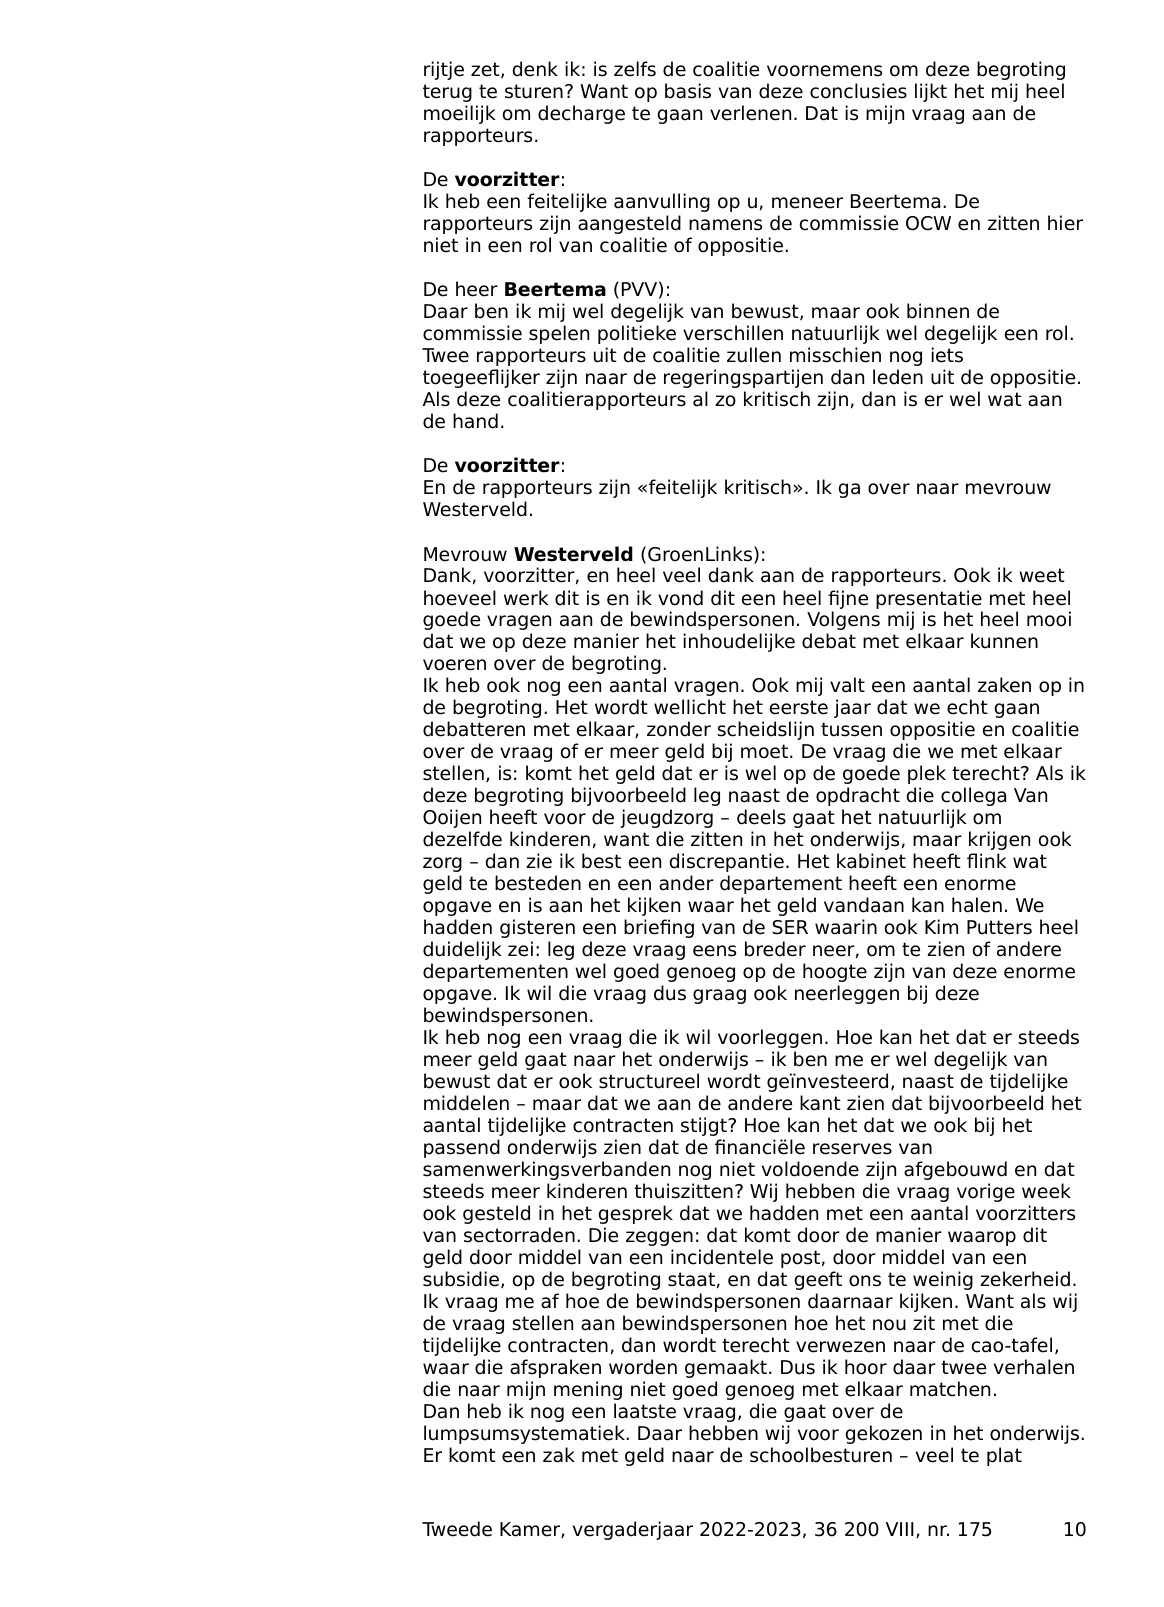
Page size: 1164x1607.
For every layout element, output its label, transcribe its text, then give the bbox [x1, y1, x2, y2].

text rijtje zet, denk ik: is zelfs de coalitie voornemens om deze begroting terug te sturen? Want op basis van deze conclusies lijkt het mij heel moeilijk om decharge te gaan verlenen. Dat is mijn vraag aan de rapporteurs. [422, 59, 1087, 147]
text Mevrouw Westerveld (GroenLinks): [422, 543, 1087, 565]
text Ik heb een feitelijke aanvulling op u, meneer Beertema. De rapporteurs zijn aangesteld namens de commissie OCW en zitten hier niet in een rol van coalitie of oppositie. [422, 191, 1087, 257]
text De voorzitter: [422, 455, 1087, 477]
text Dan heb ik nog een laatste vraag, die gaat over de lumpsumsystematiek. Daar hebben wij voor gekozen in het onderwijs. Er komt een zak met geld naar de schoolbesturen – veel te plat [422, 1401, 1087, 1467]
text En de rapporteurs zijn «feitelijk kritisch». Ik ga over naar mevrouw Westerveld. [422, 477, 1087, 521]
text Daar ben ik mij wel degelijk van bewust, maar ook binnen de commissie spelen politieke verschillen natuurlijk wel degelijk een rol. Twee rapporteurs uit de coalitie zullen misschien nog iets toegeeflijker zijn naar de regeringspartijen dan leden uit de oppositie. Als deze coalitierapporteurs al zo kritisch zijn, dan is er wel wat aan de hand. [422, 301, 1087, 433]
text De heer Beertema (PVV): [422, 279, 1087, 301]
text Ik heb nog een vraag die ik wil voorleggen. Hoe kan het dat er steeds meer geld gaat naar het onderwijs – ik ben me er wel degelijk van bewust dat er ook structureel wordt geïnvesteerd, naast de tijdelijke middelen – maar dat we aan de andere kant zien dat bijvoorbeeld het aantal tijdelijke contracten stijgt? Hoe kan het dat we ook bij het passend onderwijs zien dat de financiële reserves van samenwerkingsverbanden nog niet voldoende zijn afgebouwd en dat steeds meer kinderen thuiszitten? Wij hebben die vraag vorige week ook gesteld in het gesprek dat we hadden met een aantal voorzitters van sectorraden. Die zeggen: dat komt door de manier waarop dit geld door middel van een incidentele post, door middel van een subsidie, op de begroting staat, en dat geeft ons te weinig zekerheid. Ik vraag me af hoe de bewindspersonen daarnaar kijken. Want als wij de vraag stellen aan bewindspersonen hoe het nou zit met die tijdelijke contracten, dan wordt terecht verwezen naar de cao-tafel, waar die afspraken worden gemaakt. Dus ik hoor daar twee verhalen die naar mijn mening niet goed genoeg met elkaar matchen. [422, 1027, 1087, 1401]
text De voorzitter: [422, 169, 1087, 191]
text Dank, voorzitter, en heel veel dank aan de rapporteurs. Ook ik weet hoeveel werk dit is en ik vond dit een heel fijne presentatie met heel goede vragen aan de bewindspersonen. Volgens mij is het heel mooi dat we op deze manier het inhoudelijke debat met elkaar kunnen voeren over de begroting. [422, 565, 1087, 675]
text Ik heb ook nog een aantal vragen. Ook mij valt een aantal zaken op in de begroting. Het wordt wellicht het eerste jaar dat we echt gaan debatteren met elkaar, zonder scheidslijn tussen oppositie en coalitie over de vraag of er meer geld bij moet. De vraag die we met elkaar stellen, is: komt het geld dat er is wel op de goede plek terecht? Als ik deze begroting bijvoorbeeld leg naast de opdracht die collega Van Ooijen heeft voor de jeugdzorg – deels gaat het natuurlijk om dezelfde kinderen, want die zitten in het onderwijs, maar krijgen ook zorg – dan zie ik best een discrepantie. Het kabinet heeft flink wat geld te besteden en een ander departement heeft een enorme opgave en is aan het kijken waar het geld vandaan kan halen. We hadden gisteren een briefing van de SER waarin ook Kim Putters heel duidelijk zei: leg deze vraag eens breder neer, om te zien of andere departementen wel goed genoeg op de hoogte zijn van deze enorme opgave. Ik wil die vraag dus graag ook neerleggen bij deze bewindspersonen. [422, 675, 1087, 1027]
